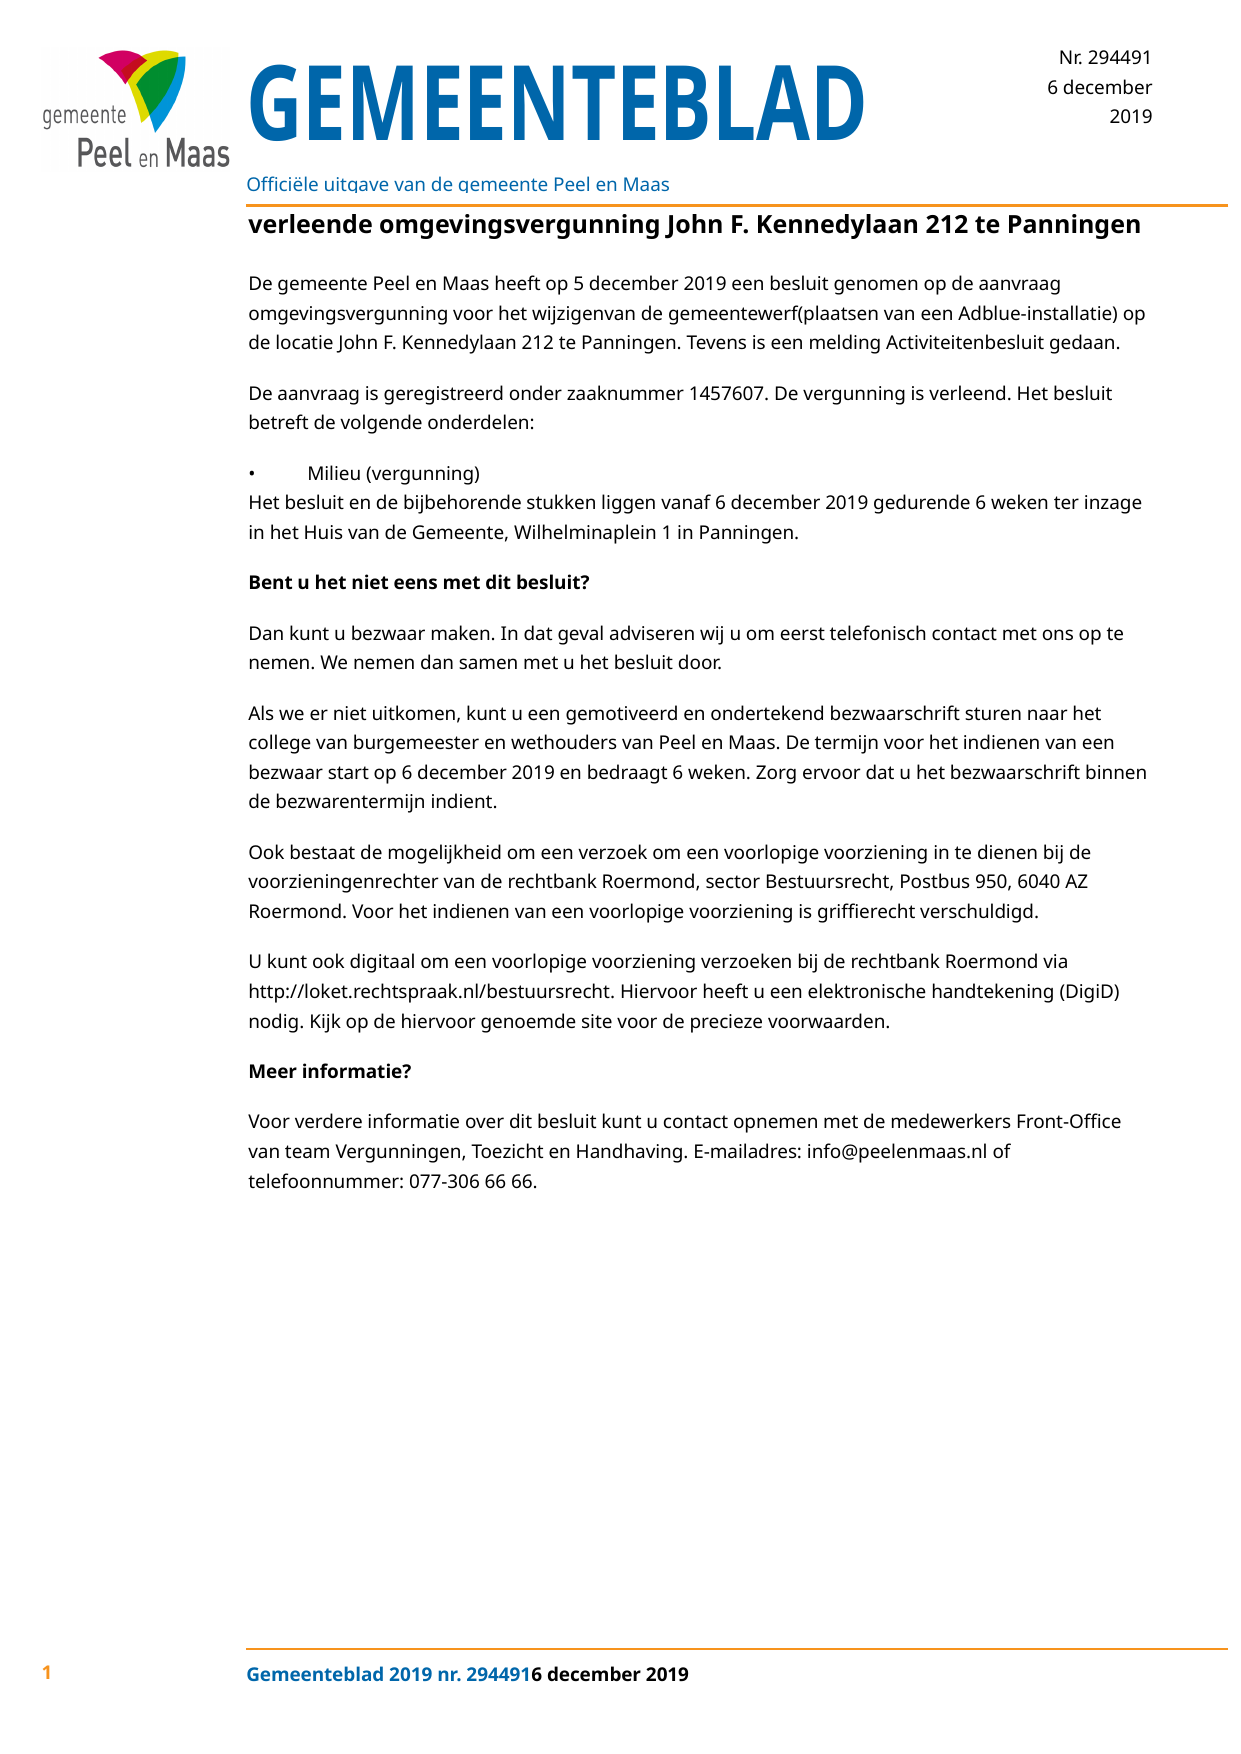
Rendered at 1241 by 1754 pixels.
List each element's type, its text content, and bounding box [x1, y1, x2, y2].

text Voor verdere informatie over dit besluit kunt u contact opnemen met de medewerkers Front-Office van team Vergunningen, Toezicht en Handhaving. E-mailadres: info@peelenmaas.nl of telefoonnummer: 077-306 66 66. [248, 1109, 1152, 1193]
list Milieu (vergunning) [248, 460, 1152, 486]
text Als we er niet uitkomen, kunt u een gemotiveerd en ondertekend bezwaarschrift sturen naar het college van burgemeester en wethouders van Peel en Maas. De termijn voor het indienen van een bezwaar start op 6 december 2019 en bedraagt 6 weken. Zorg ervoor dat u het bezwaarschrift binnen de bezwarentermijn indient. [248, 700, 1152, 814]
text Bent u het niet eens met dit besluit? [248, 569, 1152, 595]
text U kunt ook digitaal om een voorlopige voorziening verzoeken bij de rechtbank Roermond via http://loket.rechtspraak.nl/bestuursrecht. Hiervoor heeft u een elektronische handtekening (DigiD) nodig. Kijk op de hiervoor genoemde site voor de precieze voorwaarden. [248, 949, 1152, 1033]
text Het besluit en de bijbehorende stukken liggen vanaf 6 december 2019 gedurende 6 weken ter inzage in het Huis van de Gemeente, Wilhelminaplein 1 in Panningen. [248, 489, 1152, 545]
text Meer informatie? [248, 1058, 1152, 1084]
text De aanvraag is geregistreerd onder zaaknummer 1457607. De vergunning is verleend. Het besluit betreft de volgende onderdelen: [248, 380, 1152, 435]
picture [41, 47, 231, 172]
text verleende omgevingsvergunning John F. Kennedylaan 212 te Panningen [248, 207, 1152, 241]
text De gemeente Peel en Maas heeft op 5 december 2019 een besluit genomen op de aanvraag omgevingsvergunning voor het wijzigenvan de gemeentewerf(plaatsen van een Adblue-installatie) op de locatie John F. Kennedylaan 212 te Panningen. Tevens is een melding Activiteitenbesluit gedaan. [248, 270, 1152, 355]
text Ook bestaat de mogelijkheid om een verzoek om een voorlopige voorziening in te dienen bij de voorzieningenrechter van de rechtbank Roermond, sector Bestuursrecht, Postbus 950, 6040 AZ Roermond. Voor het indienen van een voorlopige voorziening is griffierecht verschuldigd. [248, 839, 1152, 924]
text Dan kunt u bezwaar maken. In dat geval adviseren wij u om eerst telefonisch contact met ons op te nemen. We nemen dan samen met u het besluit door. [248, 620, 1152, 675]
